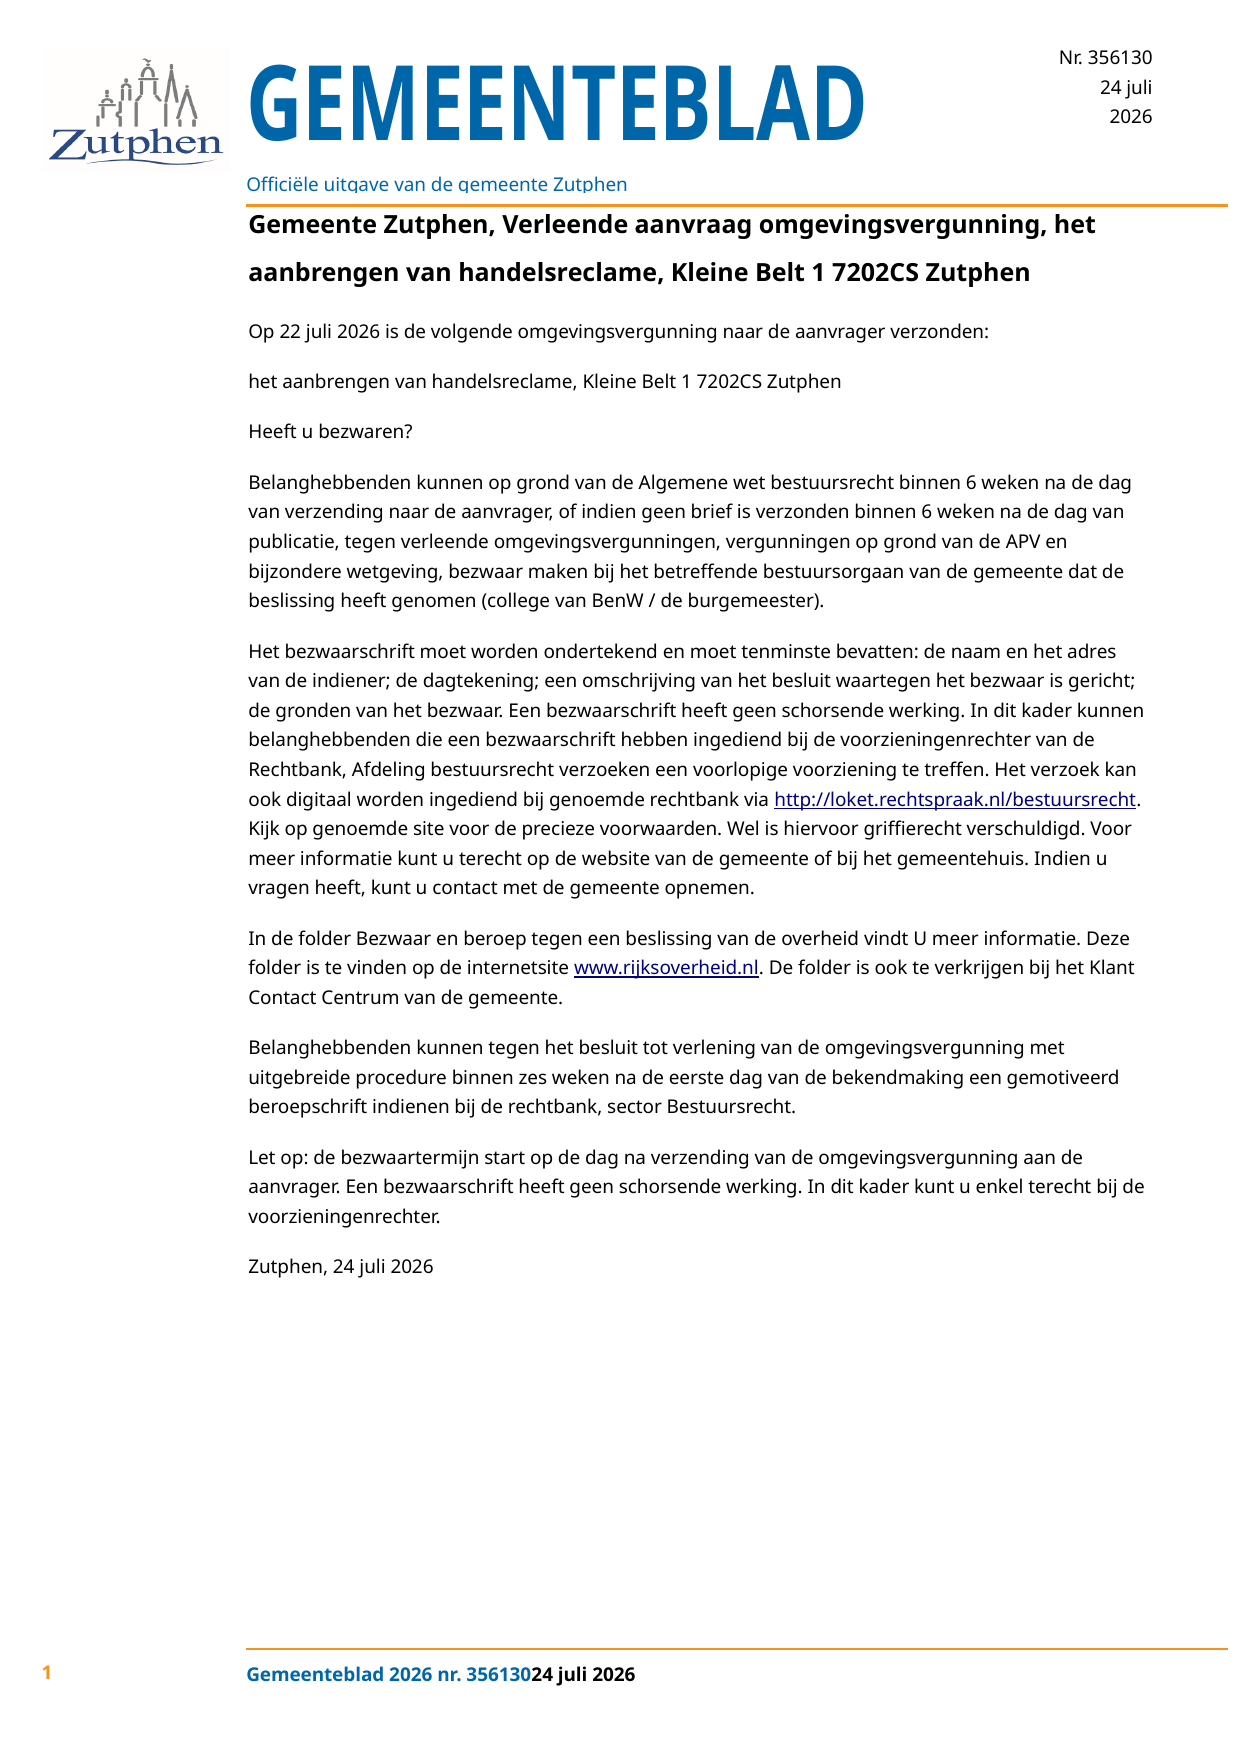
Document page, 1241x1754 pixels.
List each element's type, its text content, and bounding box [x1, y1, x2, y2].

text In de folder Bezwaar en beroep tegen een beslissing van de overheid vindt U meer informatie. Deze folder is te vinden op de internetsite www.rijksoverheid.nl. De folder is ook te verkrijgen bij het Klant Contact Centrum van de gemeente. [248, 925, 1152, 1010]
text Op 22 juli 2026 is de volgende omgevingsvergunning naar de aanvrager verzonden: [248, 318, 1152, 344]
text het aanbrengen van handelsreclame, Kleine Belt 1 7202CS Zutphen [248, 368, 1152, 394]
text Gemeente Zutphen, Verleende aanvraag omgevingsvergunning, het aanbrengen van handelsreclame, Kleine Belt 1 7202CS Zutphen [248, 207, 1152, 288]
text Heeft u bezwaren? [248, 419, 1152, 444]
text Het bezwaarschrift moet worden ondertekend en moet tenminste bevatten: de naam en het adres van de indiener; de dagtekening; een omschrijving van het besluit waartegen het bezwaar is gericht; de gronden van het bezwaar. Een bezwaarschrift heeft geen schorsende werking. In dit kader kunnen belanghebbenden die een bezwaarschrift hebben ingediend bij de voorzieningenrechter van de Rechtbank, Afdeling bestuursrecht verzoeken een voorlopige voorziening te treffen. Het verzoek kan ook digitaal worden ingediend bij genoemde rechtbank via http://loket.rechtspraak.nl/bestuursrecht. Kijk op genoemde site voor de precieze voorwaarden. Wel is hiervoor griffierecht verschuldigd. Voor meer informatie kunt u terecht op de website van de gemeente of bij het gemeentehuis. Indien u vragen heeft, kunt u contact met de gemeente opnemen. [248, 638, 1152, 900]
text Belanghebbenden kunnen tegen het besluit tot verlening van de omgevingsvergunning met uitgebreide procedure binnen zes weken na de eerste dag van de bekendmaking een gemotiveerd beroepschrift indienen bij de rechtbank, sector Bestuursrecht. [248, 1034, 1152, 1119]
picture [41, 47, 231, 172]
text Let op: de bezwaartermijn start op de dag na verzending van de omgevingsvergunning aan de aanvrager. Een bezwaarschrift heeft geen schorsende werking. In dit kader kunt u enkel terecht bij de voorzieningenrechter. [248, 1144, 1152, 1229]
text Belanghebbenden kunnen op grond van de Algemene wet bestuursrecht binnen 6 weken na de dag van verzending naar de aanvrager, of indien geen brief is verzonden binnen 6 weken na de dag van publicatie, tegen verleende omgevingsvergunningen, vergunningen op grond van de APV en bijzondere wetgeving, bezwaar maken bij het betreffende bestuursorgaan van de gemeente dat de beslissing heeft genomen (college van BenW / de burgemeester). [248, 469, 1152, 613]
text Zutphen, 24 juli 2026 [248, 1254, 1152, 1279]
